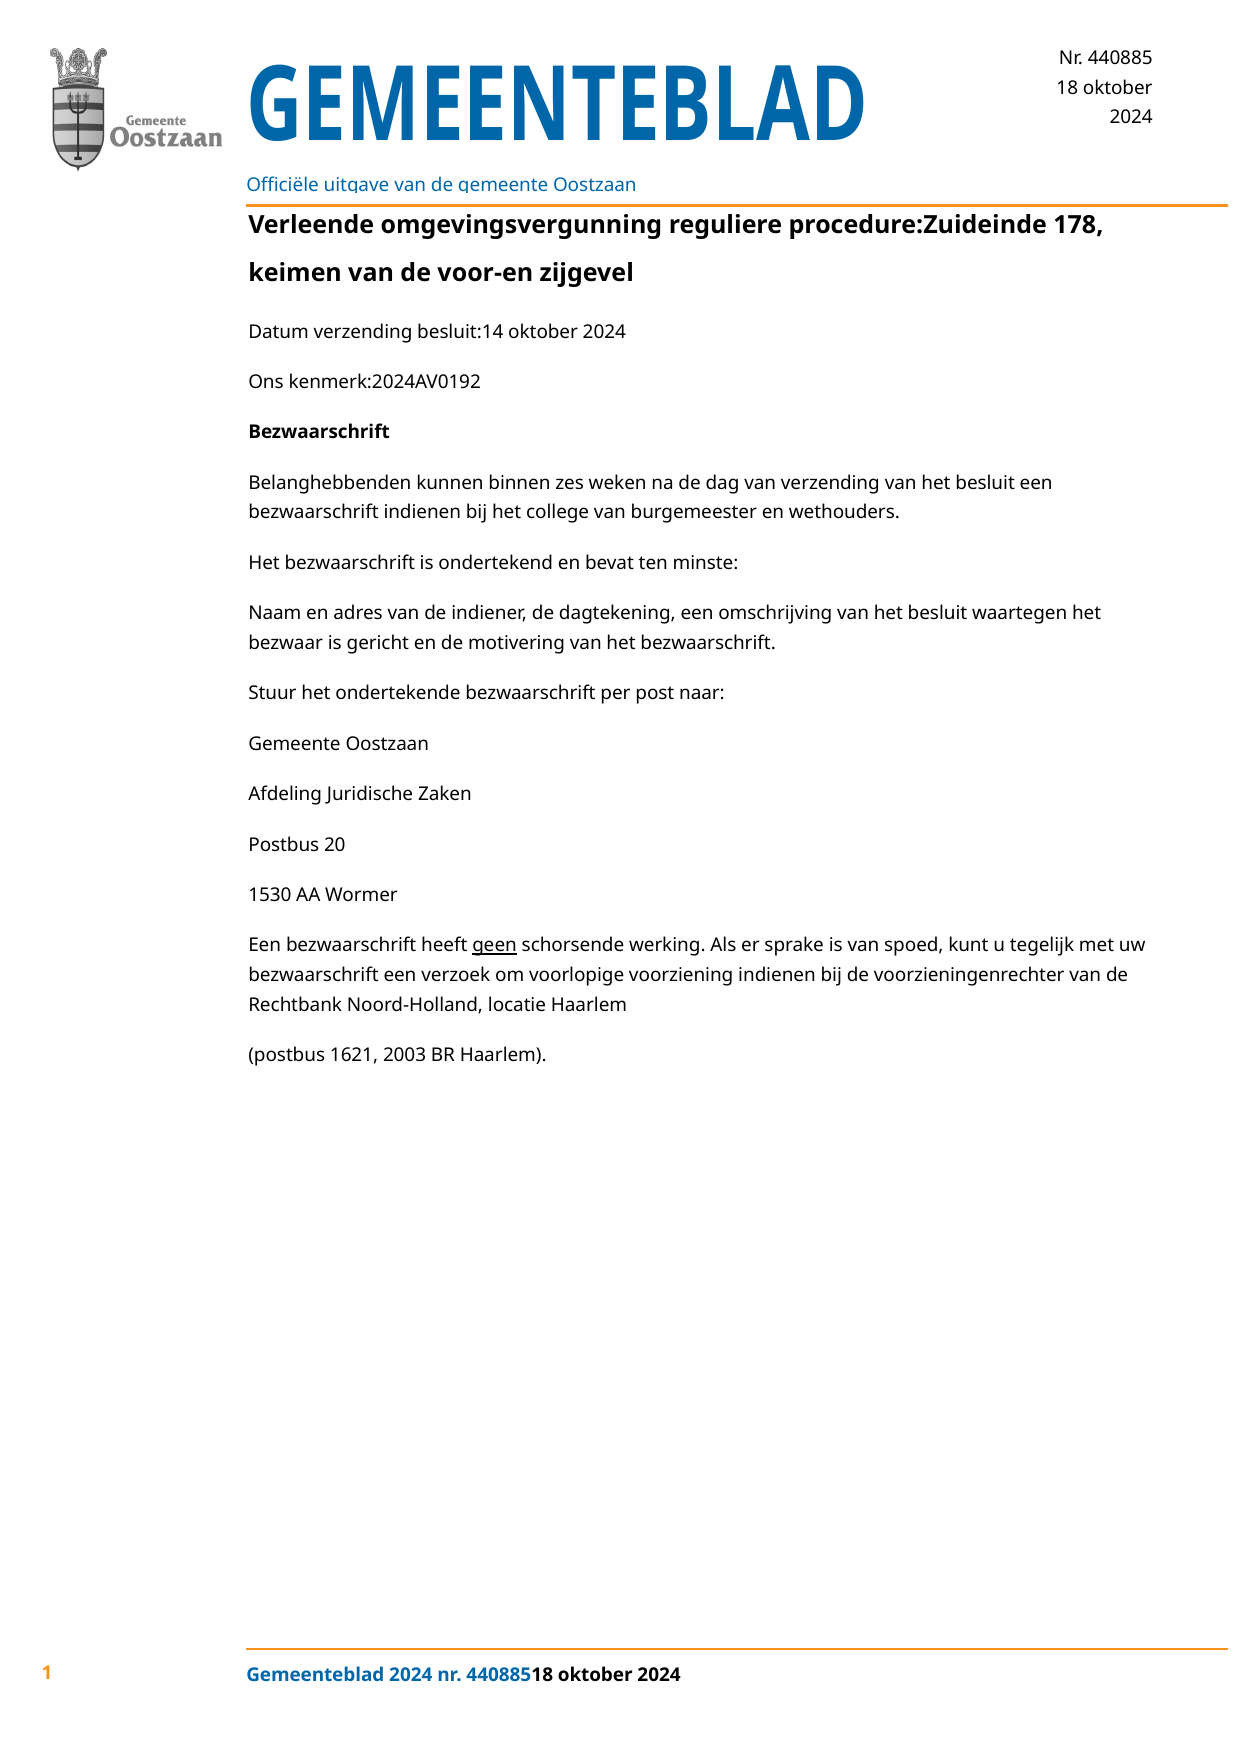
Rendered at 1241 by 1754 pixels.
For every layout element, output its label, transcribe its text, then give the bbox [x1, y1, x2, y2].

text (postbus 1621, 2003 BR Haarlem). [248, 1041, 1152, 1067]
text Het bezwaarschrift is ondertekend en bevat ten minste: [248, 549, 1152, 575]
text Stuur het ondertekende bezwaarschrift per post naar: [248, 679, 1152, 705]
text Bezwaarschrift [248, 419, 1152, 444]
text 1530 AA Wormer [248, 881, 1152, 907]
text Belanghebbenden kunnen binnen zes weken na de dag van verzending van het besluit een bezwaarschrift indienen bij het college van burgemeester en wethouders. [248, 469, 1152, 524]
text Datum verzending besluit:14 oktober 2024 [248, 318, 1152, 344]
text Ons kenmerk:2024AV0192 [248, 368, 1152, 394]
text Een bezwaarschrift heeft geen schorsende werking. Als er sprake is van spoed, kunt u tegelijk met uw bezwaarschrift een verzoek om voorlopige voorziening indienen bij de voorzieningenrechter van de Rechtbank Noord-Holland, locatie Haarlem [248, 932, 1152, 1017]
text Gemeente Oostzaan [248, 730, 1152, 756]
text Verleende omgevingsvergunning reguliere procedure:Zuideinde 178, keimen van de voor-en zijgevel [248, 207, 1152, 288]
picture [41, 47, 231, 172]
text Postbus 20 [248, 831, 1152, 857]
text Naam en adres van de indiener, de dagtekening, een omschrijving van het besluit waartegen het bezwaar is gericht en de motivering van het bezwaarschrift. [248, 599, 1152, 655]
text Afdeling Juridische Zaken [248, 780, 1152, 806]
